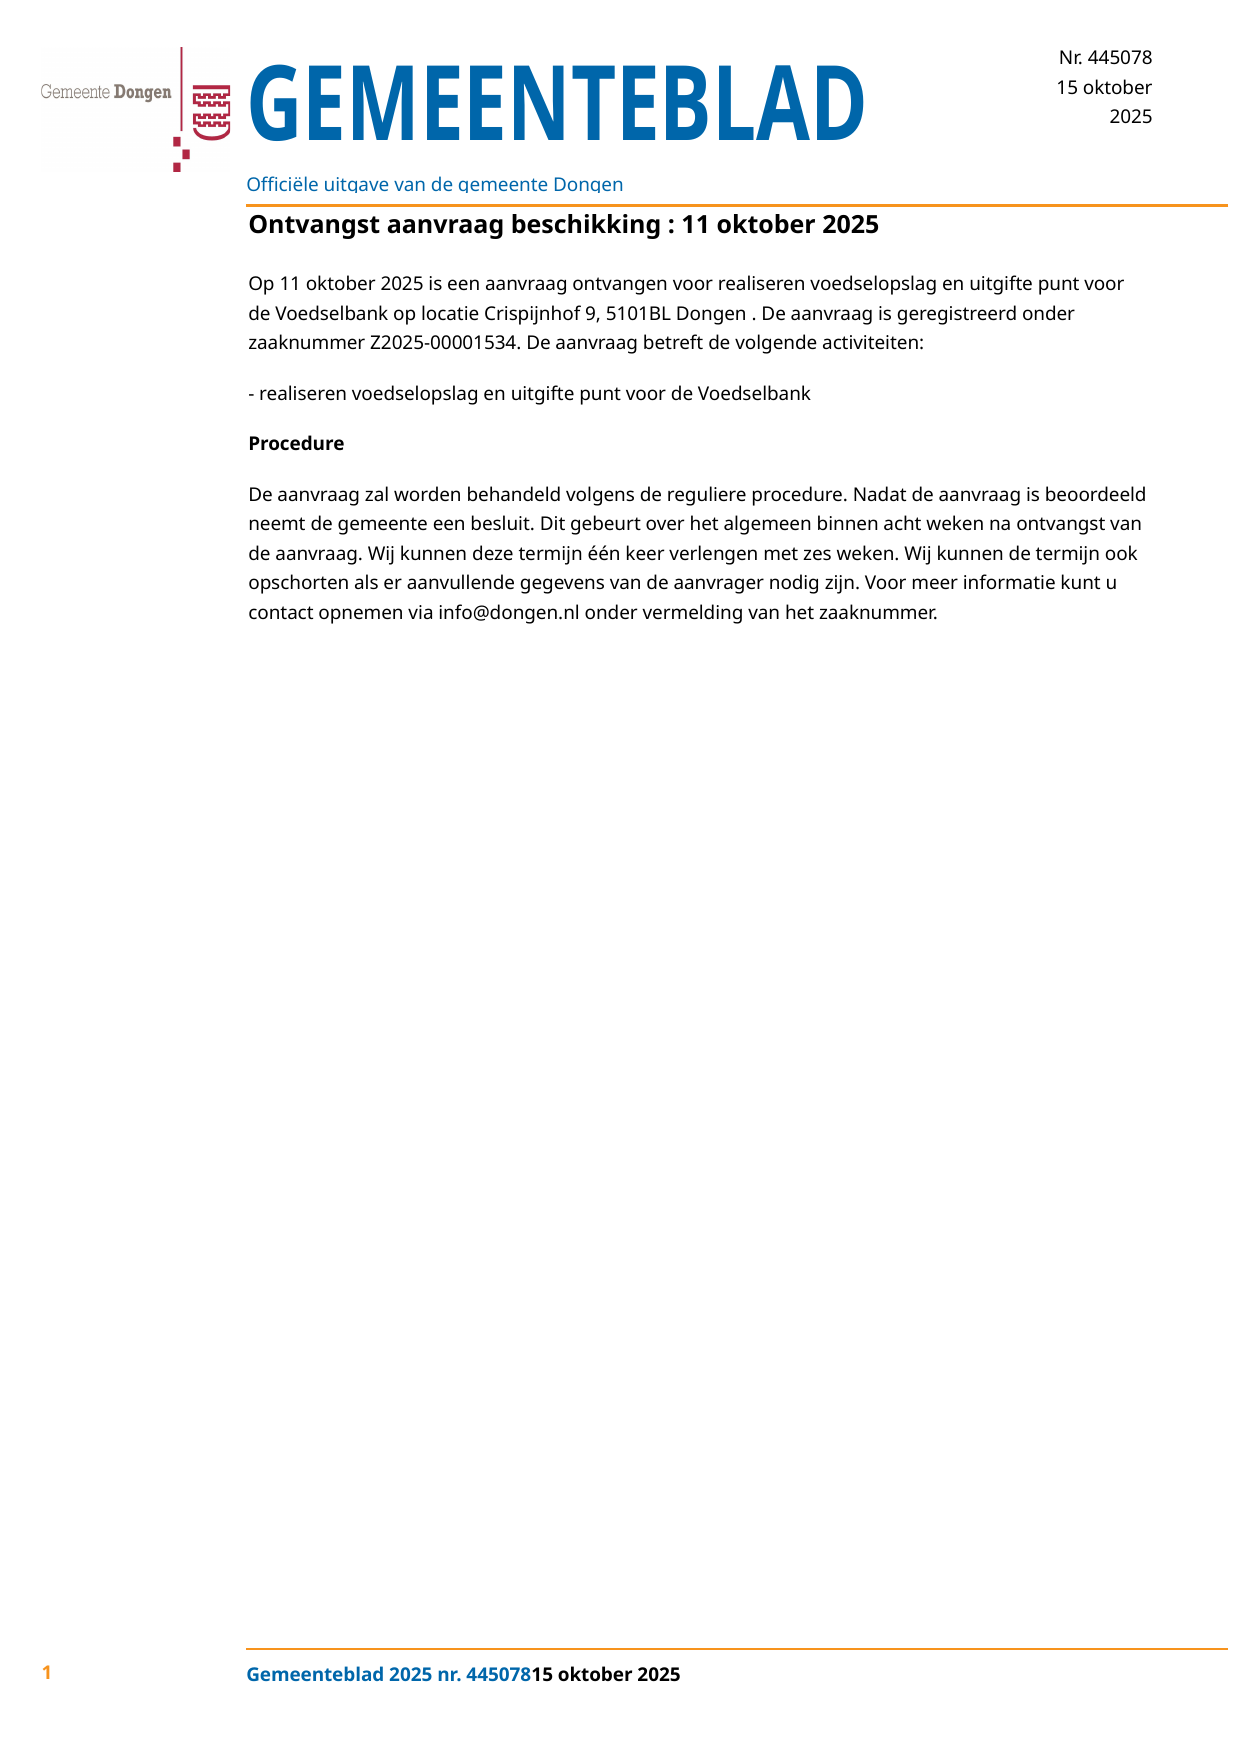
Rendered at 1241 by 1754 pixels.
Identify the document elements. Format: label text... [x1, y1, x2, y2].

text Ontvangst aanvraag beschikking : 11 oktober 2025 [248, 207, 1152, 241]
text Procedure [248, 430, 1152, 456]
picture [41, 47, 231, 172]
text De aanvraag zal worden behandeld volgens de reguliere procedure. Nadat de aanvraag is beoordeeld neemt de gemeente een besluit. Dit gebeurt over het algemeen binnen acht weken na ontvangst van de aanvraag. Wij kunnen deze termijn één keer verlengen met zes weken. Wij kunnen de termijn ook opschorten als er aanvullende gegevens van de aanvrager nodig zijn. Voor meer informatie kunt u contact opnemen via info@dongen.nl onder vermelding van het zaaknummer. [248, 481, 1152, 625]
text Op 11 oktober 2025 is een aanvraag ontvangen voor realiseren voedselopslag en uitgifte punt voor de Voedselbank op locatie Crispijnhof 9, 5101BL Dongen . De aanvraag is geregistreerd onder zaaknummer Z2025-00001534. De aanvraag betreft de volgende activiteiten: [248, 270, 1152, 355]
text - realiseren voedselopslag en uitgifte punt voor de Voedselbank [248, 380, 1152, 406]
